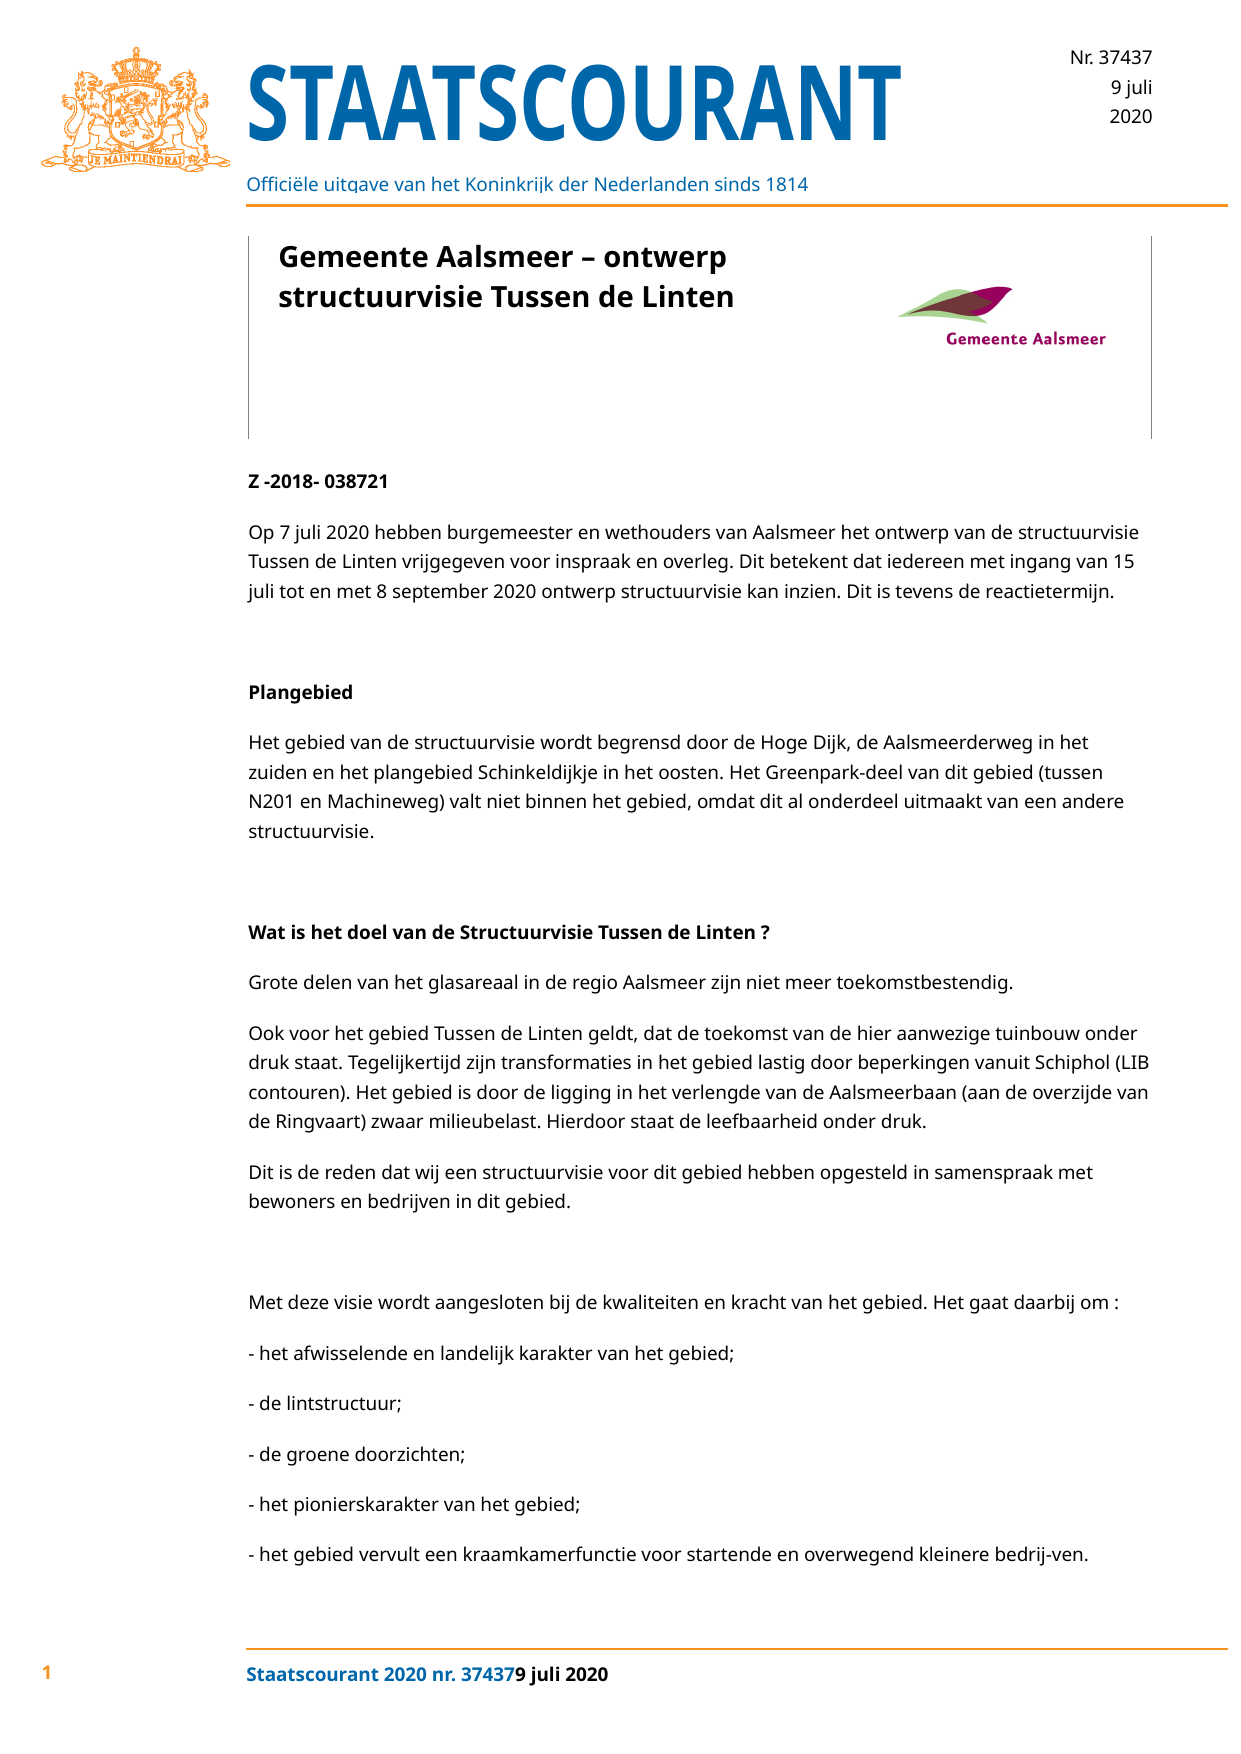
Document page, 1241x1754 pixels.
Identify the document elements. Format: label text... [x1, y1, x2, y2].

table_header [850, 414, 1151, 439]
text Grote delen van het glasareaal in de regio Aalsmeer zijn niet meer toekomstbestendig. [248, 969, 1152, 995]
text - het afwisselende en landelijk karakter van het gebied; [248, 1340, 1152, 1366]
text Het gebied van de structuurvisie wordt begrensd door de Hoge Dijk, de Aalsmeerderweg in het zuiden en het plangebied Schinkeldijkje in het oosten. Het Greenpark-deel van dit gebied (tussen N201 en Machineweg) valt niet binnen het gebied, omdat dit al onderdeel uitmaakt van een andere structuurvisie. [248, 729, 1152, 844]
text - de lintstructuur; [248, 1390, 1152, 1416]
text - de groene doorzichten; [248, 1441, 1152, 1466]
table_header [850, 236, 882, 413]
table_header Gemeente Aalsmeer – ontwerp structuurvisie Tussen de Linten [249, 236, 850, 439]
picture [882, 236, 1119, 414]
text Z -2018- 038721 [248, 469, 1152, 494]
text Met deze visie wordt aangesloten bij de kwaliteiten en kracht van het gebied. Het gaat daarbij om : [248, 1289, 1152, 1315]
text Ook voor het gebied Tussen de Linten geldt, dat de toekomst van de hier aanwezige tuinbouw onder druk staat. Tegelijkertijd zijn transformaties in het gebied lastig door beperkingen vanuit Schiphol (LIB contouren). Het gebied is door de ligging in het verlengde van de Aalsmeerbaan (aan de overzijde van de Ringvaart) zwaar milieubelast. Hierdoor staat de leefbaarheid onder druk. [248, 1020, 1152, 1134]
text Op 7 juli 2020 hebben burgemeester en wethouders van Aalsmeer het ontwerp van de structuurvisie Tussen de Linten vrijgegeven voor inspraak en overleg. Dit betekent dat iedereen met ingang van 15 juli tot en met 8 september 2020 ontwerp structuurvisie kan inzien. Dit is tevens de reactietermijn. [248, 519, 1152, 604]
text - het pionierskarakter van het gebied; [248, 1491, 1152, 1517]
table_header [1119, 236, 1151, 413]
picture [41, 47, 231, 172]
text Dit is de reden dat wij een structuurvisie voor dit gebied hebben opgesteld in samenspraak met bewoners en bedrijven in dit gebied. [248, 1159, 1152, 1214]
text Plangebied [248, 679, 1152, 705]
text Wat is het doel van de Structuurvisie Tussen de Linten ? [248, 919, 1152, 945]
text - het gebied vervult een kraamkamerfunctie voor startende en overwegend kleinere bedrij-ven. [248, 1542, 1152, 1567]
